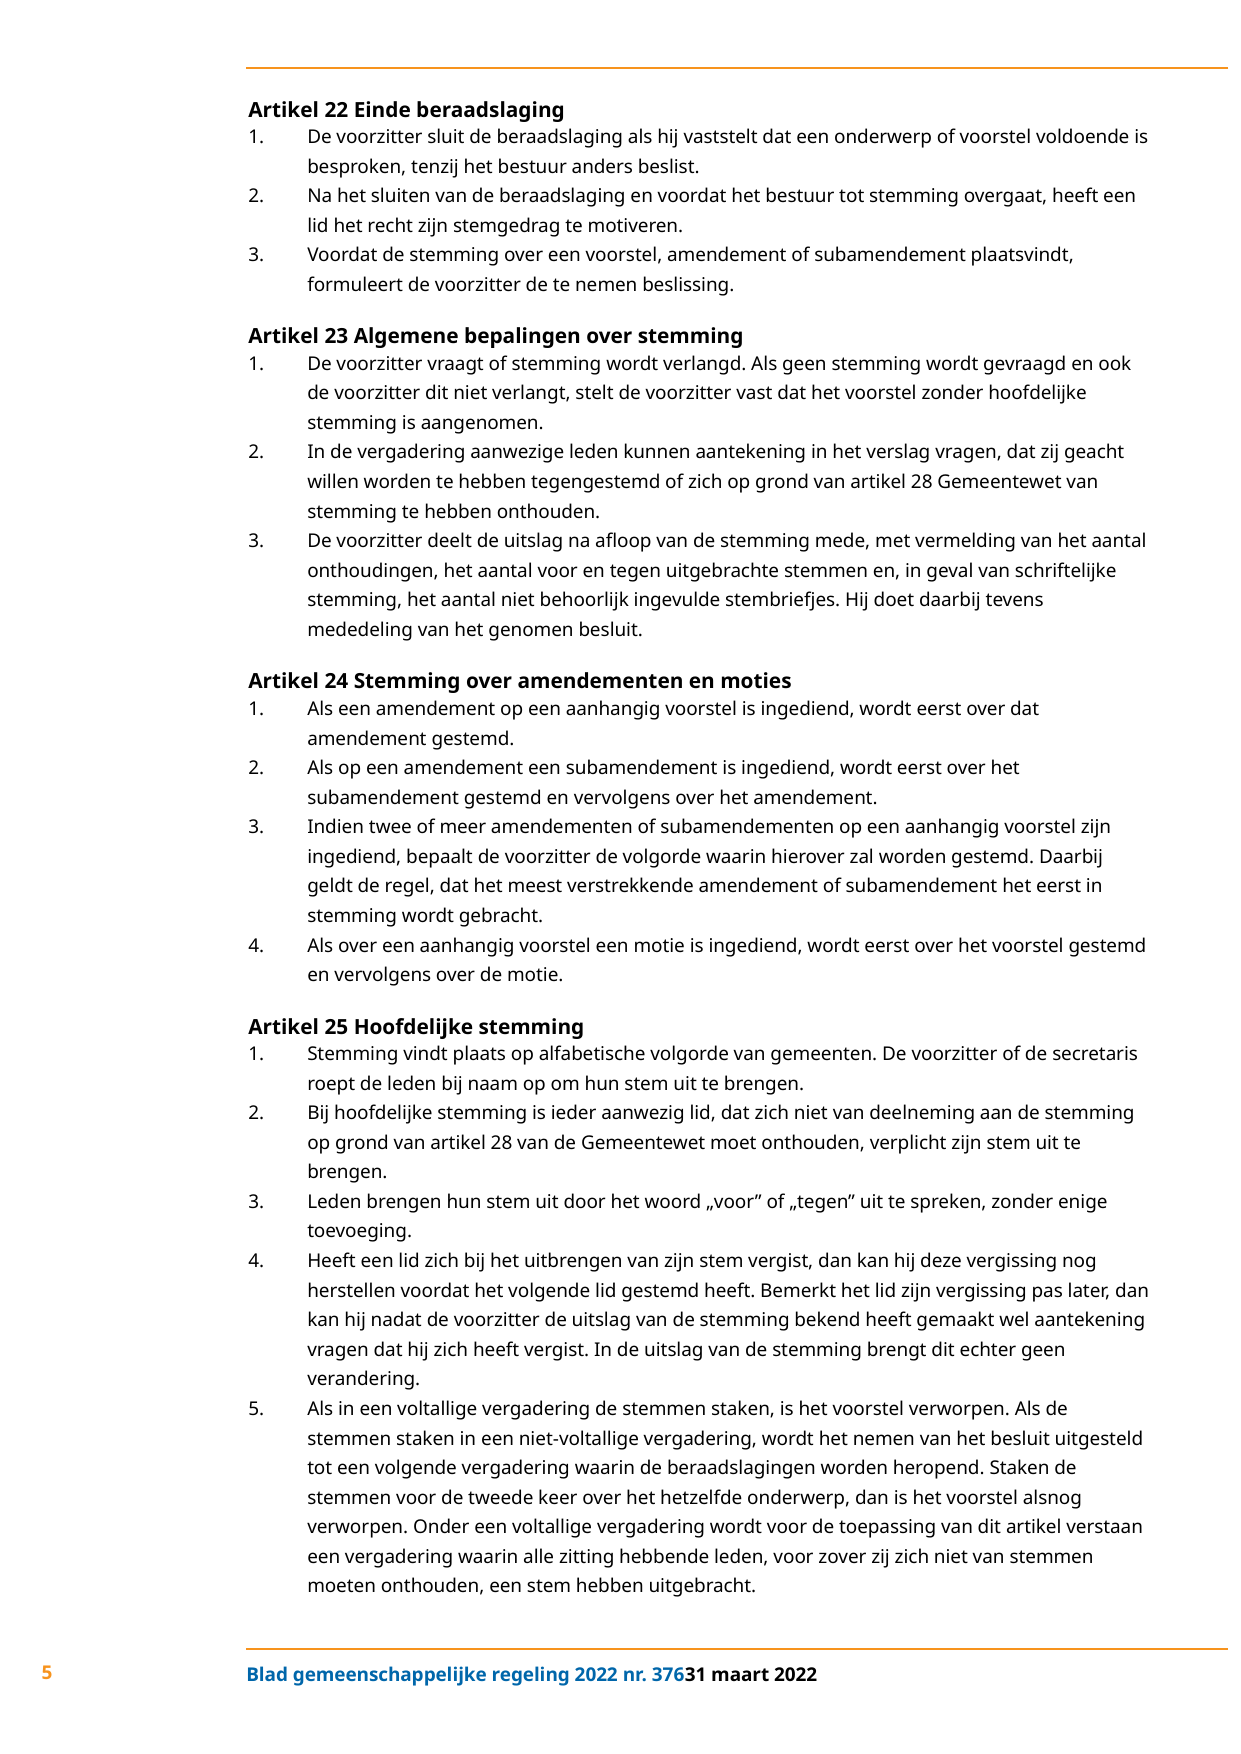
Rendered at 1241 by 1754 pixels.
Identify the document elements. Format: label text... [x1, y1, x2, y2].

list Als een amendement op een aanhangig voorstel is ingediend, wordt eerst over dat amendement gestemd. [248, 695, 1152, 750]
list Indien twee of meer amendementen of subamendementen op een aanhangig voorstel zijn ingediend, bepaalt de voorzitter de volgorde waarin hierover zal worden gestemd. Daarbij geldt de regel, dat het meest verstrekkende amendement of subamendement het eerst in stemming wordt gebracht. [248, 813, 1152, 928]
text Artikel 25 Hoofdelijke stemming [248, 1012, 1152, 1040]
text Artikel 22 Einde beraadslaging [248, 95, 1152, 123]
list Stemming vindt plaats op alfabetische volgorde van gemeenten. De voorzitter of de secretaris roept de leden bij naam op om hun stem uit te brengen. [248, 1040, 1152, 1096]
list Als op een amendement een subamendement is ingediend, wordt eerst over het subamendement gestemd en vervolgens over het amendement. [248, 754, 1152, 809]
list Leden brengen hun stem uit door het woord „voor” of „tegen” uit te spreken, zonder enige toevoeging. [248, 1188, 1152, 1243]
list Heeft een lid zich bij het uitbrengen van zijn stem vergist, dan kan hij deze vergissing nog herstellen voordat het volgende lid gestemd heeft. Bemerkt het lid zijn vergissing pas later, dan kan hij nadat de voorzitter de uitslag van de stemming bekend heeft gemaakt wel aantekening vragen dat hij zich heeft vergist. In de uitslag van de stemming brengt dit echter geen verandering. [248, 1247, 1152, 1391]
list Als over een aanhangig voorstel een motie is ingediend, wordt eerst over het voorstel gestemd en vervolgens over de motie. [248, 932, 1152, 987]
list De voorzitter deelt de uitslag na afloop van de stemming mede, met vermelding van het aantal onthoudingen, het aantal voor en tegen uitgebrachte stemmen en, in geval van schriftelijke stemming, het aantal niet behoorlijk ingevulde stembriefjes. Hij doet daarbij tevens mededeling van het genomen besluit. [248, 527, 1152, 642]
list De voorzitter sluit de beraadslaging als hij vaststelt dat een onderwerp of voorstel voldoende is besproken, tenzij het bestuur anders beslist. [248, 123, 1152, 178]
list In de vergadering aanwezige leden kunnen aantekening in het verslag vragen, dat zij geacht willen worden te hebben tegengestemd of zich op grond van artikel 28 Gemeentewet van stemming te hebben onthouden. [248, 439, 1152, 524]
list De voorzitter vraagt of stemming wordt verlangd. Als geen stemming wordt gevraagd en ook de voorzitter dit niet verlangt, stelt de voorzitter vast dat het voorstel zonder hoofdelijke stemming is aangenomen. [248, 350, 1152, 435]
list Voordat de stemming over een voorstel, amendement of subamendement plaatsvindt, formuleert de voorzitter de te nemen beslissing. [248, 242, 1152, 297]
picture [41, 47, 231, 172]
text Artikel 23 Algemene bepalingen over stemming [248, 322, 1152, 350]
text Artikel 24 Stemming over amendementen en moties [248, 667, 1152, 695]
list Bij hoofdelijke stemming is ieder aanwezig lid, dat zich niet van deelneming aan de stemming op grond van artikel 28 van de Gemeentewet moet onthouden, verplicht zijn stem uit te brengen. [248, 1099, 1152, 1184]
list Na het sluiten van de beraadslaging en voordat het bestuur tot stemming overgaat, heeft een lid het recht zijn stemgedrag te motiveren. [248, 182, 1152, 238]
list Als in een voltallige vergadering de stemmen staken, is het voorstel verworpen. Als de stemmen staken in een niet-voltallige vergadering, wordt het nemen van het besluit uitgesteld tot een volgende vergadering waarin de beraadslagingen worden heropend. Staken de stemmen voor de tweede keer over het hetzelfde onderwerp, dan is het voorstel alsnog verworpen. Onder een voltallige vergadering wordt voor de toepassing van dit artikel verstaan een vergadering waarin alle zitting hebbende leden, voor zover zij zich niet van stemmen moeten onthouden, een stem hebben uitgebracht. [248, 1395, 1152, 1598]
